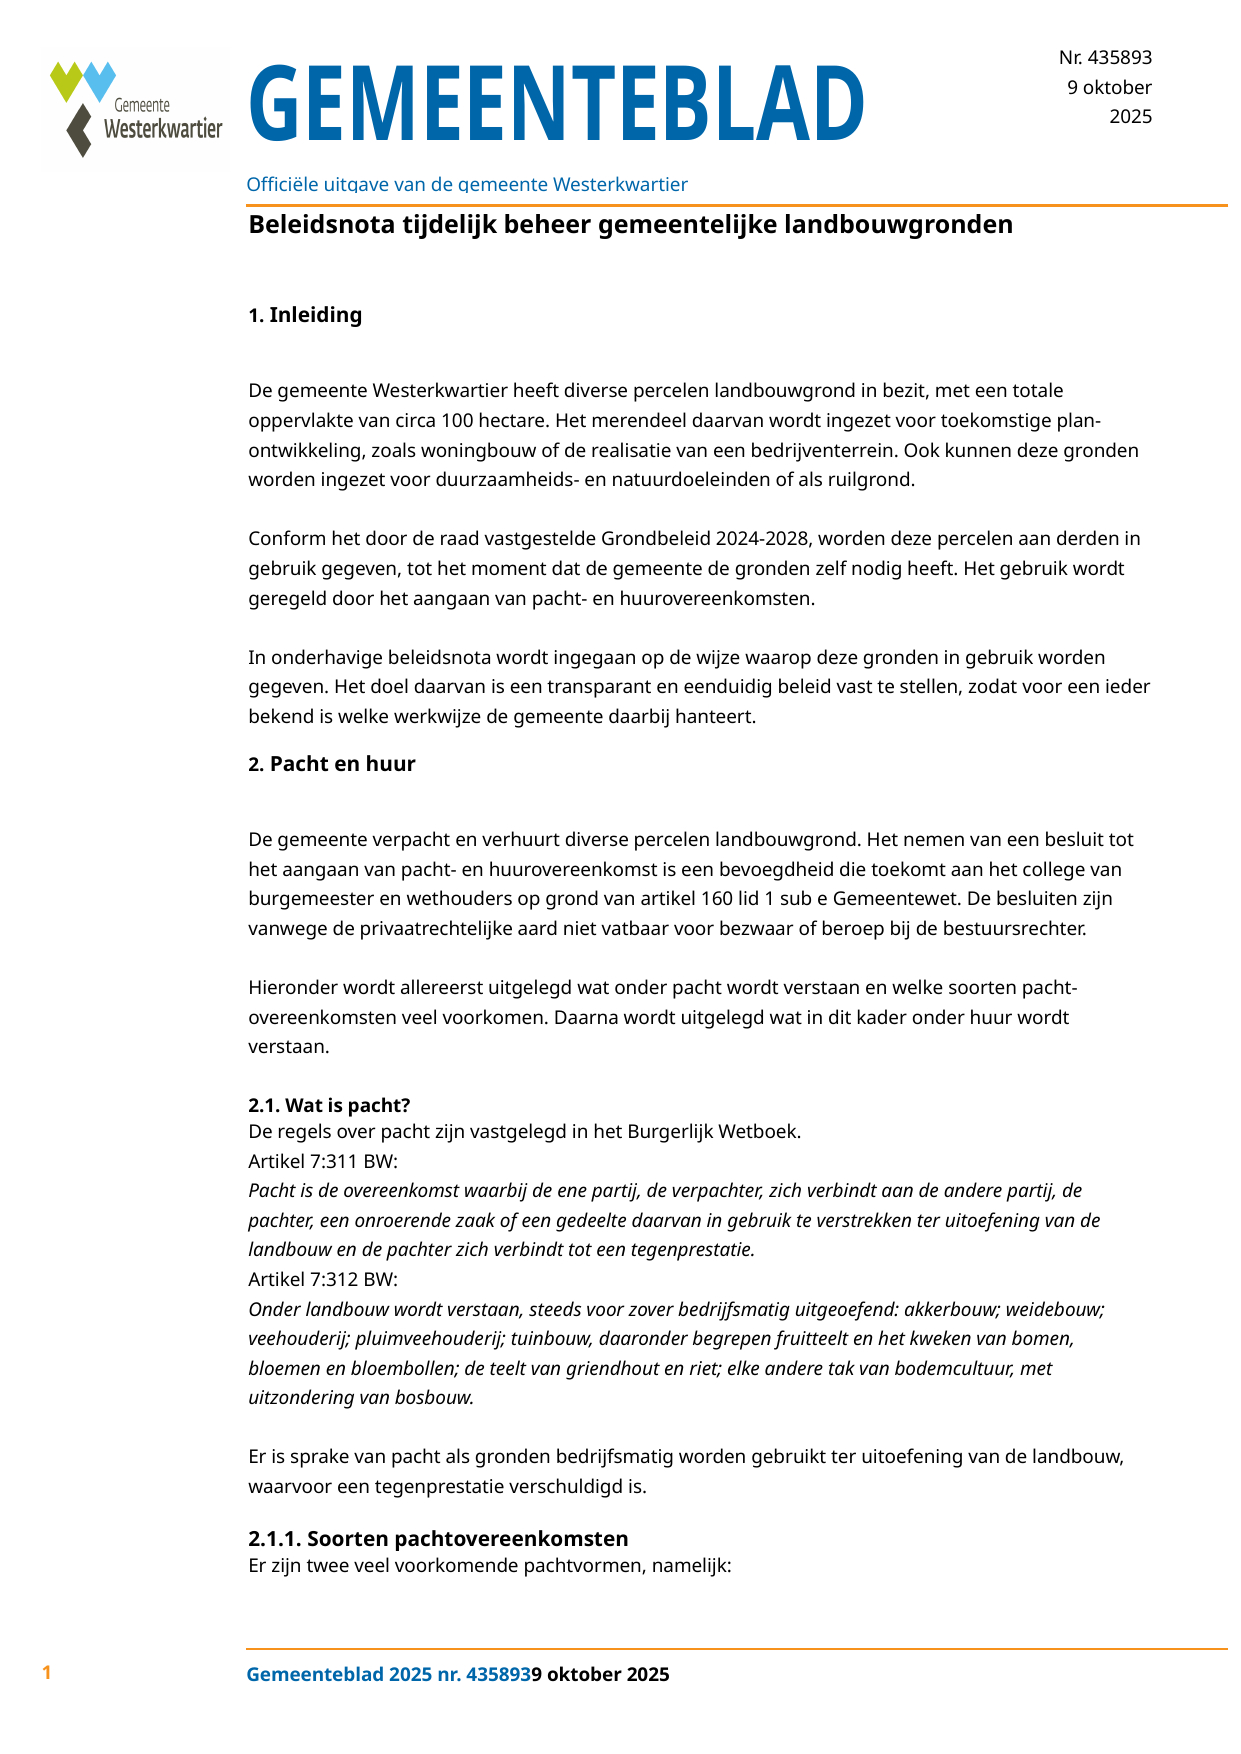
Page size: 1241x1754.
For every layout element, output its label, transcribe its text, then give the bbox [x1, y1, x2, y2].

text De gemeente Westerkwartier heeft diverse percelen landbouwgrond in bezit, met een totale oppervlakte van circa 100 hectare. Het merendeel daarvan wordt ingezet voor toekomstige plan-ontwikkeling, zoals woningbouw of de realisatie van een bedrijventerrein. Ook kunnen deze gronden worden ingezet voor duurzaamheids- en natuurdoeleinden of als ruilgrond. [248, 378, 1152, 492]
text Conform het door de raad vastgestelde Grondbeleid 2024-2028, worden deze percelen aan derden in gebruik gegeven, tot het moment dat de gemeente de gronden zelf nodig heeft. Het gebruik wordt geregeld door het aangaan van pacht- en huurovereenkomsten. [248, 526, 1152, 610]
text Beleidsnota tijdelijk beheer gemeentelijke landbouwgronden [248, 207, 1152, 241]
text De regels over pacht zijn vastgelegd in het Burgerlijk Wetboek. [248, 1118, 1152, 1144]
text 2.1.1. Soorten pachtovereenkomsten [248, 1524, 1152, 1552]
text 1. Inleiding [248, 300, 1152, 328]
text Hieronder wordt allereerst uitgelegd wat onder pacht wordt verstaan en welke soorten pacht-overeenkomsten veel voorkomen. Daarna wordt uitgelegd wat in dit kader onder huur wordt verstaan. [248, 974, 1152, 1059]
text Artikel 7:312 BW: [248, 1266, 1152, 1292]
text Er is sprake van pacht als gronden bedrijfsmatig worden gebruikt ter uitoefening van de landbouw, waarvoor een tegenprestatie verschuldigd is. [248, 1444, 1152, 1499]
text 2.1. Wat is pacht? [248, 1093, 1152, 1118]
text 2. Pacht en huur [248, 749, 1152, 777]
text Artikel 7:311 BW: [248, 1148, 1152, 1174]
picture [41, 47, 231, 172]
text In onderhavige beleidsnota wordt ingegaan op de wijze waarop deze gronden in gebruik worden gegeven. Het doel daarvan is een transparant en eenduidig beleid vast te stellen, zodat voor een ieder bekend is welke werkwijze de gemeente daarbij hanteert. [248, 644, 1152, 729]
text Pacht is de overeenkomst waarbij de ene partij, de verpachter, zich verbindt aan de andere partij, de pachter, een onroerende zaak of een gedeelte daarvan in gebruik te verstrekken ter uitoefening van de landbouw en de pachter zich verbindt tot een tegenprestatie. [248, 1177, 1152, 1262]
text Er zijn twee veel voorkomende pachtvormen, namelijk: [248, 1552, 1152, 1578]
text Onder landbouw wordt verstaan, steeds voor zover bedrijfsmatig uitgeoefend: akkerbouw; weidebouw; veehouderij; pluimveehouderij; tuinbouw, daaronder begrepen fruitteelt en het kweken van bomen, bloemen en bloembollen; de teelt van griendhout en riet; elke andere tak van bodemcultuur, met uitzondering van bosbouw. [248, 1296, 1152, 1410]
text De gemeente verpacht en verhuurt diverse percelen landbouwgrond. Het nemen van een besluit tot het aangaan van pacht- en huurovereenkomst is een bevoegdheid die toekomt aan het college van burgemeester en wethouders op grond van artikel 160 lid 1 sub e Gemeentewet. De besluiten zijn vanwege de privaatrechtelijke aard niet vatbaar voor bezwaar of beroep bij de bestuursrechter. [248, 826, 1152, 941]
